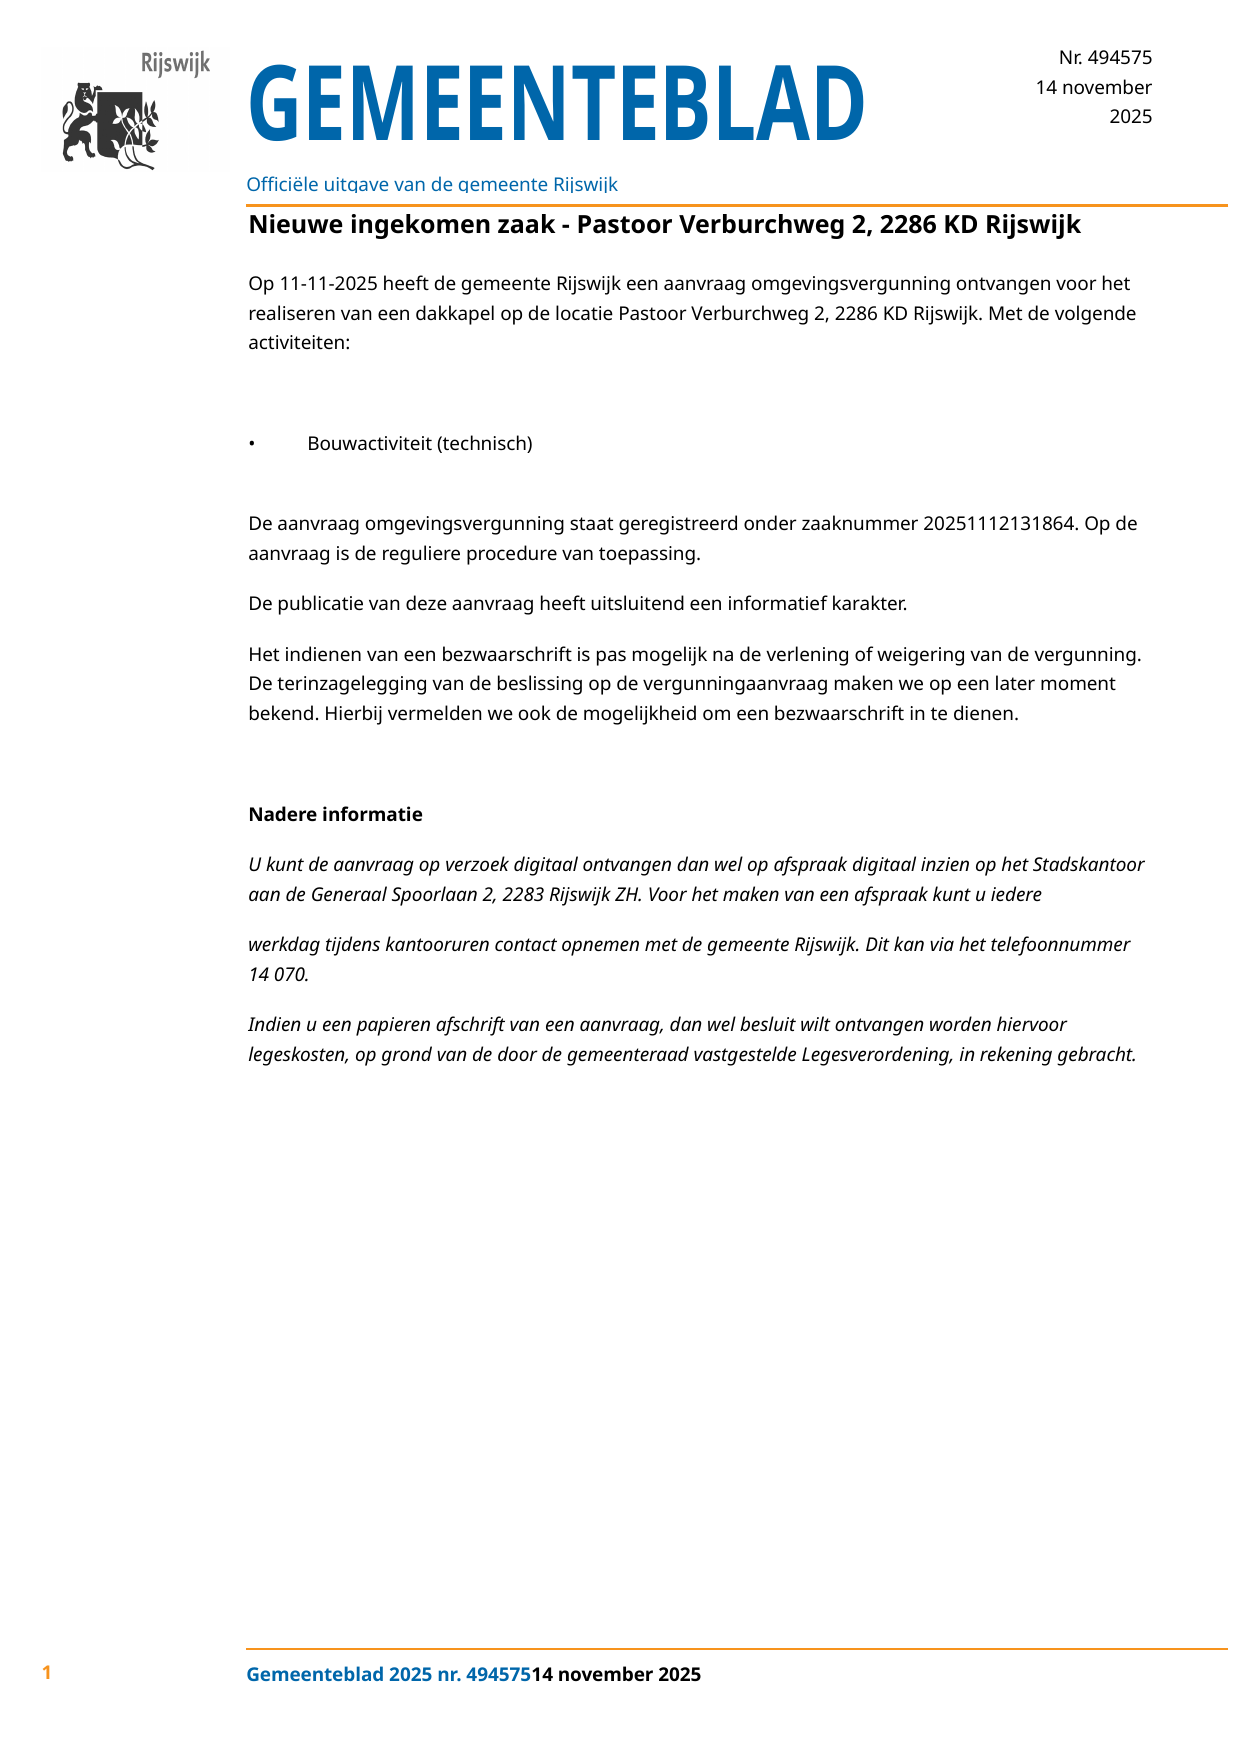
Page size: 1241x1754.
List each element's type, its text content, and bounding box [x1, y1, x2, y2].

text Nieuwe ingekomen zaak - Pastoor Verburchweg 2, 2286 KD Rijswijk [248, 207, 1152, 241]
text werkdag tijdens kantooruren contact opnemen met de gemeente Rijswijk. Dit kan via het telefoonnummer 14 070. [248, 931, 1152, 986]
text Het indienen van een bezwaarschrift is pas mogelijk na de verlening of weigering van de vergunning. De terinzagelegging van de beslissing op de vergunningaanvraag maken we op een later moment bekend. Hierbij vermelden we ook de mogelijkheid om een bezwaarschrift in te dienen. [248, 641, 1152, 726]
text U kunt de aanvraag op verzoek digitaal ontvangen dan wel op afspraak digitaal inzien op het Stadskantoor aan de Generaal Spoorlaan 2, 2283 Rijswijk ZH. Voor het maken van een afspraak kunt u iedere [248, 851, 1152, 906]
text Nadere informatie [248, 801, 1152, 826]
list Bouwactiviteit (technisch) [248, 430, 1152, 456]
text Indien u een papieren afschrift van een aanvraag, dan wel besluit wilt ontvangen worden hiervoor legeskosten, op grond van de door de gemeenteraad vastgestelde Legesverordening, in rekening gebracht. [248, 1011, 1152, 1066]
text De aanvraag omgevingsvergunning staat geregistreerd onder zaaknummer 20251112131864. Op de aanvraag is de reguliere procedure van toepassing. [248, 510, 1152, 566]
text De publicatie van deze aanvraag heeft uitsluitend een informatief karakter. [248, 590, 1152, 616]
picture [41, 47, 231, 172]
text Op 11-11-2025 heeft de gemeente Rijswijk een aanvraag omgevingsvergunning ontvangen voor het realiseren van een dakkapel op de locatie Pastoor Verburchweg 2, 2286 KD Rijswijk. Met de volgende activiteiten: [248, 270, 1152, 355]
